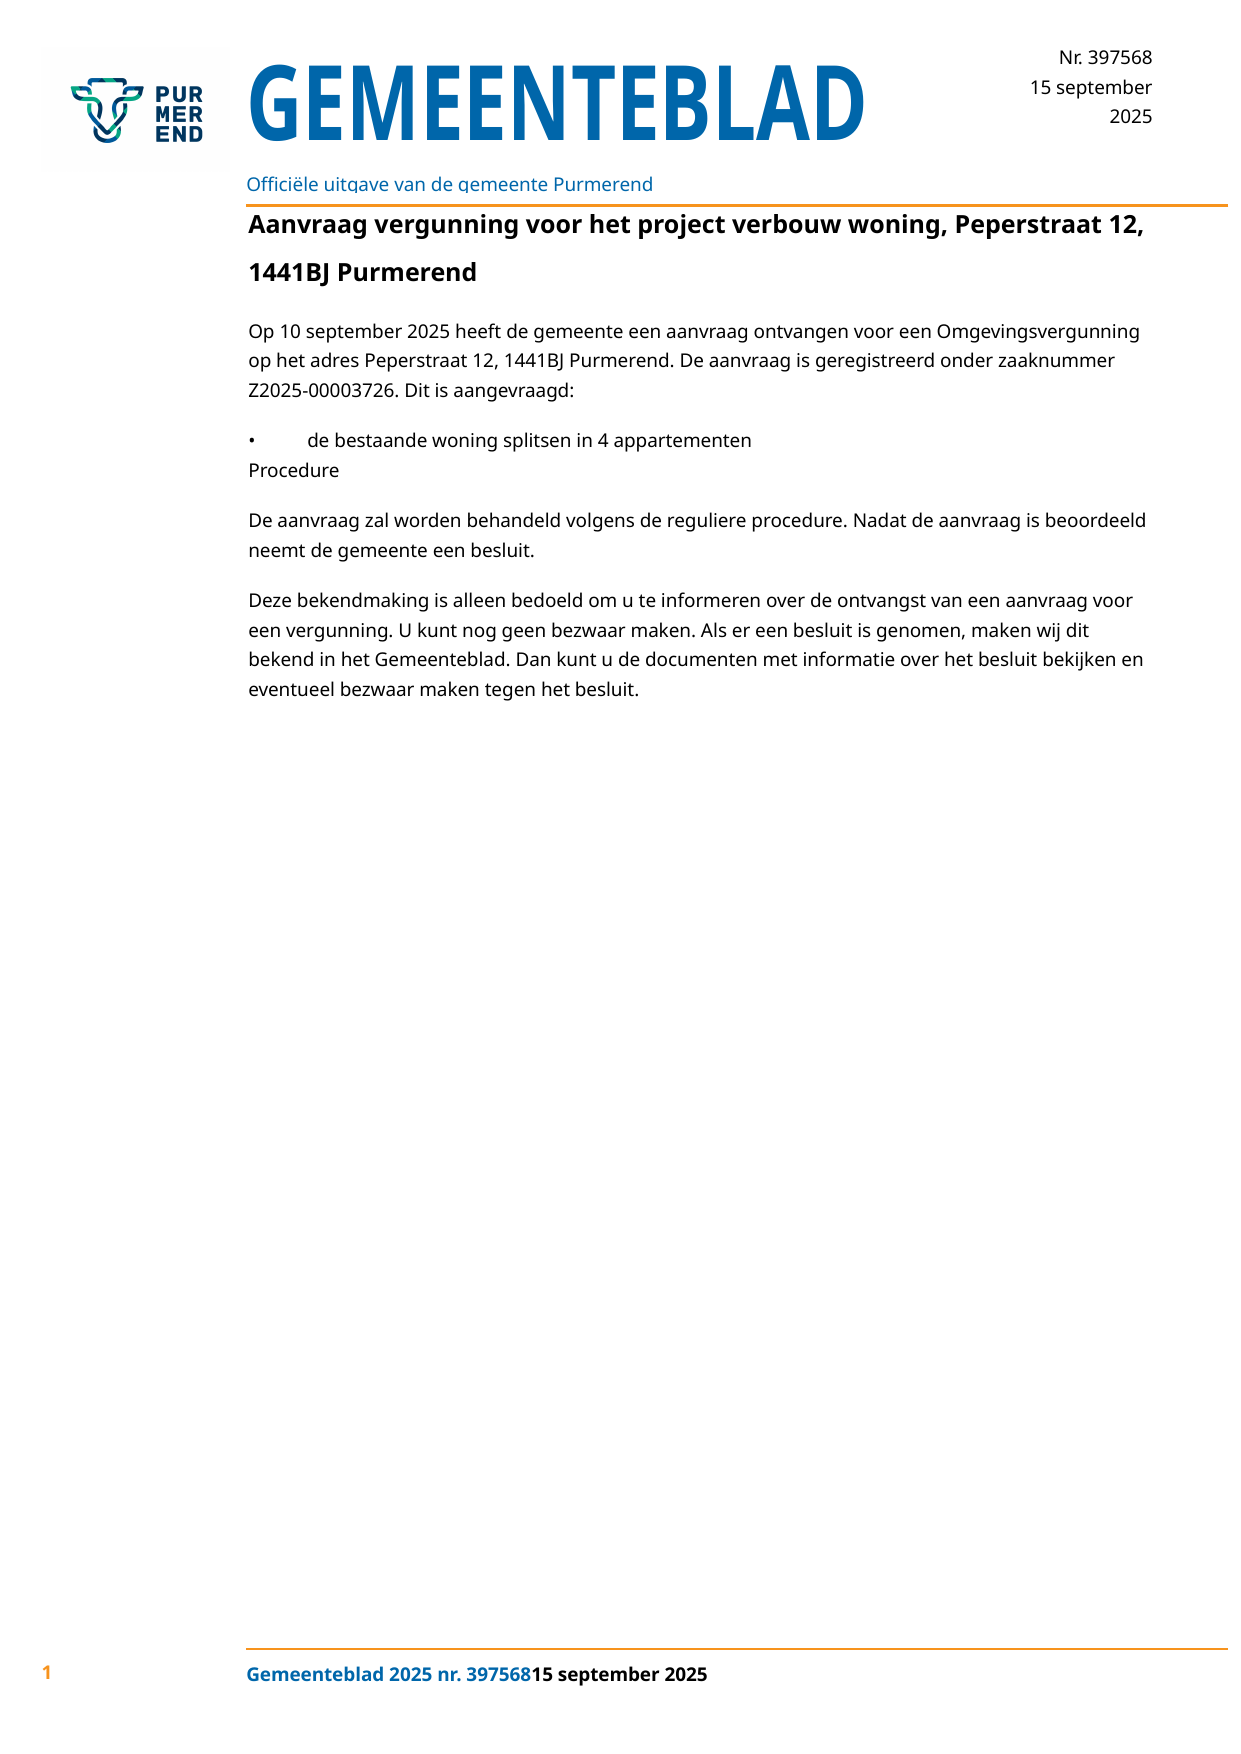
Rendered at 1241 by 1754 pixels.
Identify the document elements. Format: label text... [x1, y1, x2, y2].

picture [41, 47, 231, 172]
text Procedure [248, 457, 1152, 483]
text Aanvraag vergunning voor het project verbouw woning, Peperstraat 12, 1441BJ Purmerend [248, 207, 1152, 288]
text Op 10 september 2025 heeft de gemeente een aanvraag ontvangen voor een Omgevingsvergunning op het adres Peperstraat 12, 1441BJ Purmerend. De aanvraag is geregistreerd onder zaaknummer Z2025-00003726. Dit is aangevraagd: [248, 318, 1152, 403]
text Deze bekendmaking is alleen bedoeld om u te informeren over de ontvangst van een aanvraag voor een vergunning. U kunt nog geen bezwaar maken. Als er een besluit is genomen, maken wij dit bekend in het Gemeenteblad. Dan kunt u de documenten met informatie over het besluit bekijken en eventueel bezwaar maken tegen het besluit. [248, 587, 1152, 702]
text De aanvraag zal worden behandeld volgens de reguliere procedure. Nadat de aanvraag is beoordeeld neemt de gemeente een besluit. [248, 507, 1152, 563]
list de bestaande woning splitsen in 4 appartementen [248, 427, 1152, 453]
